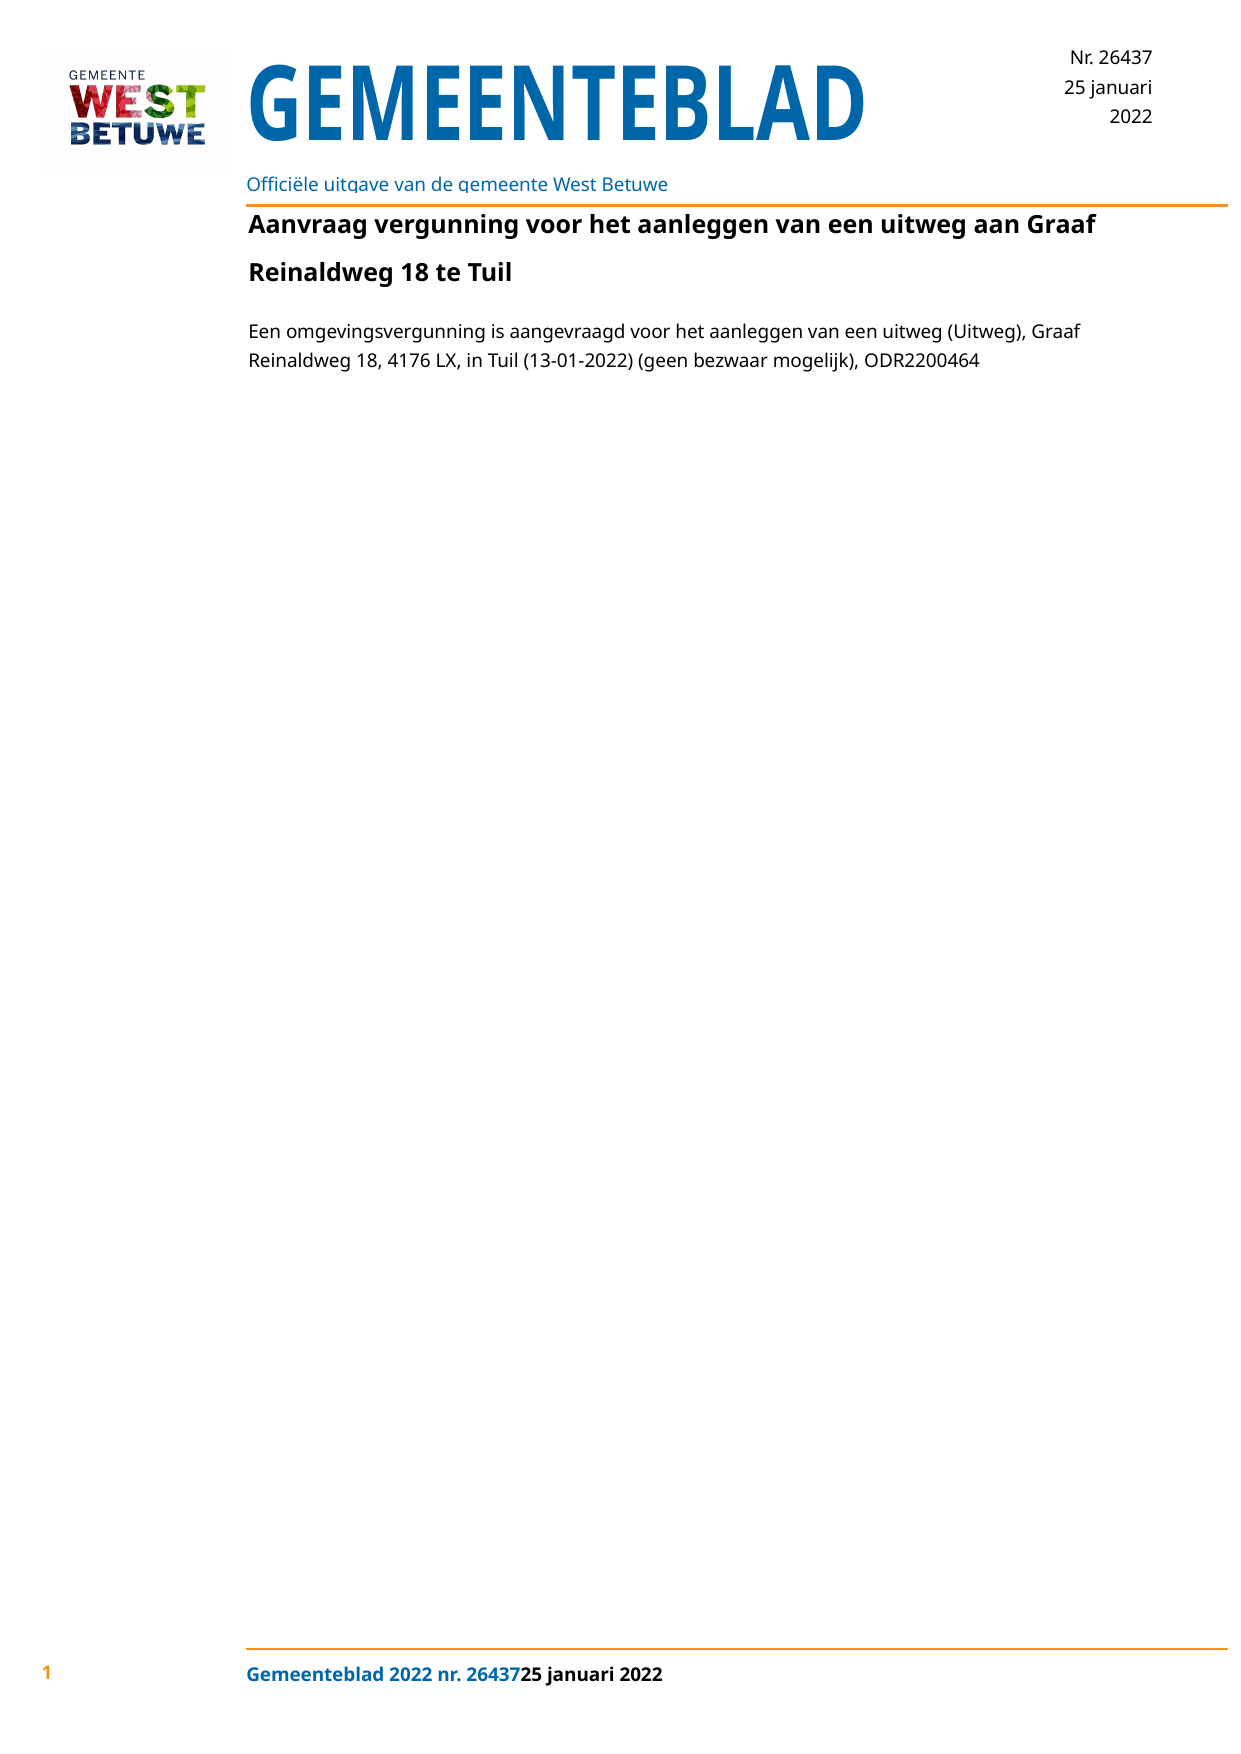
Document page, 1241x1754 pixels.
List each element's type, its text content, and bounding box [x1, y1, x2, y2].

text Aanvraag vergunning voor het aanleggen van een uitweg aan Graaf Reinaldweg 18 te Tuil [248, 207, 1152, 288]
text Een omgevingsvergunning is aangevraagd voor het aanleggen van een uitweg (Uitweg), Graaf Reinaldweg 18, 4176 LX, in Tuil (13-01-2022) (geen bezwaar mogelijk), ODR2200464 [248, 318, 1152, 373]
picture [41, 47, 231, 172]
